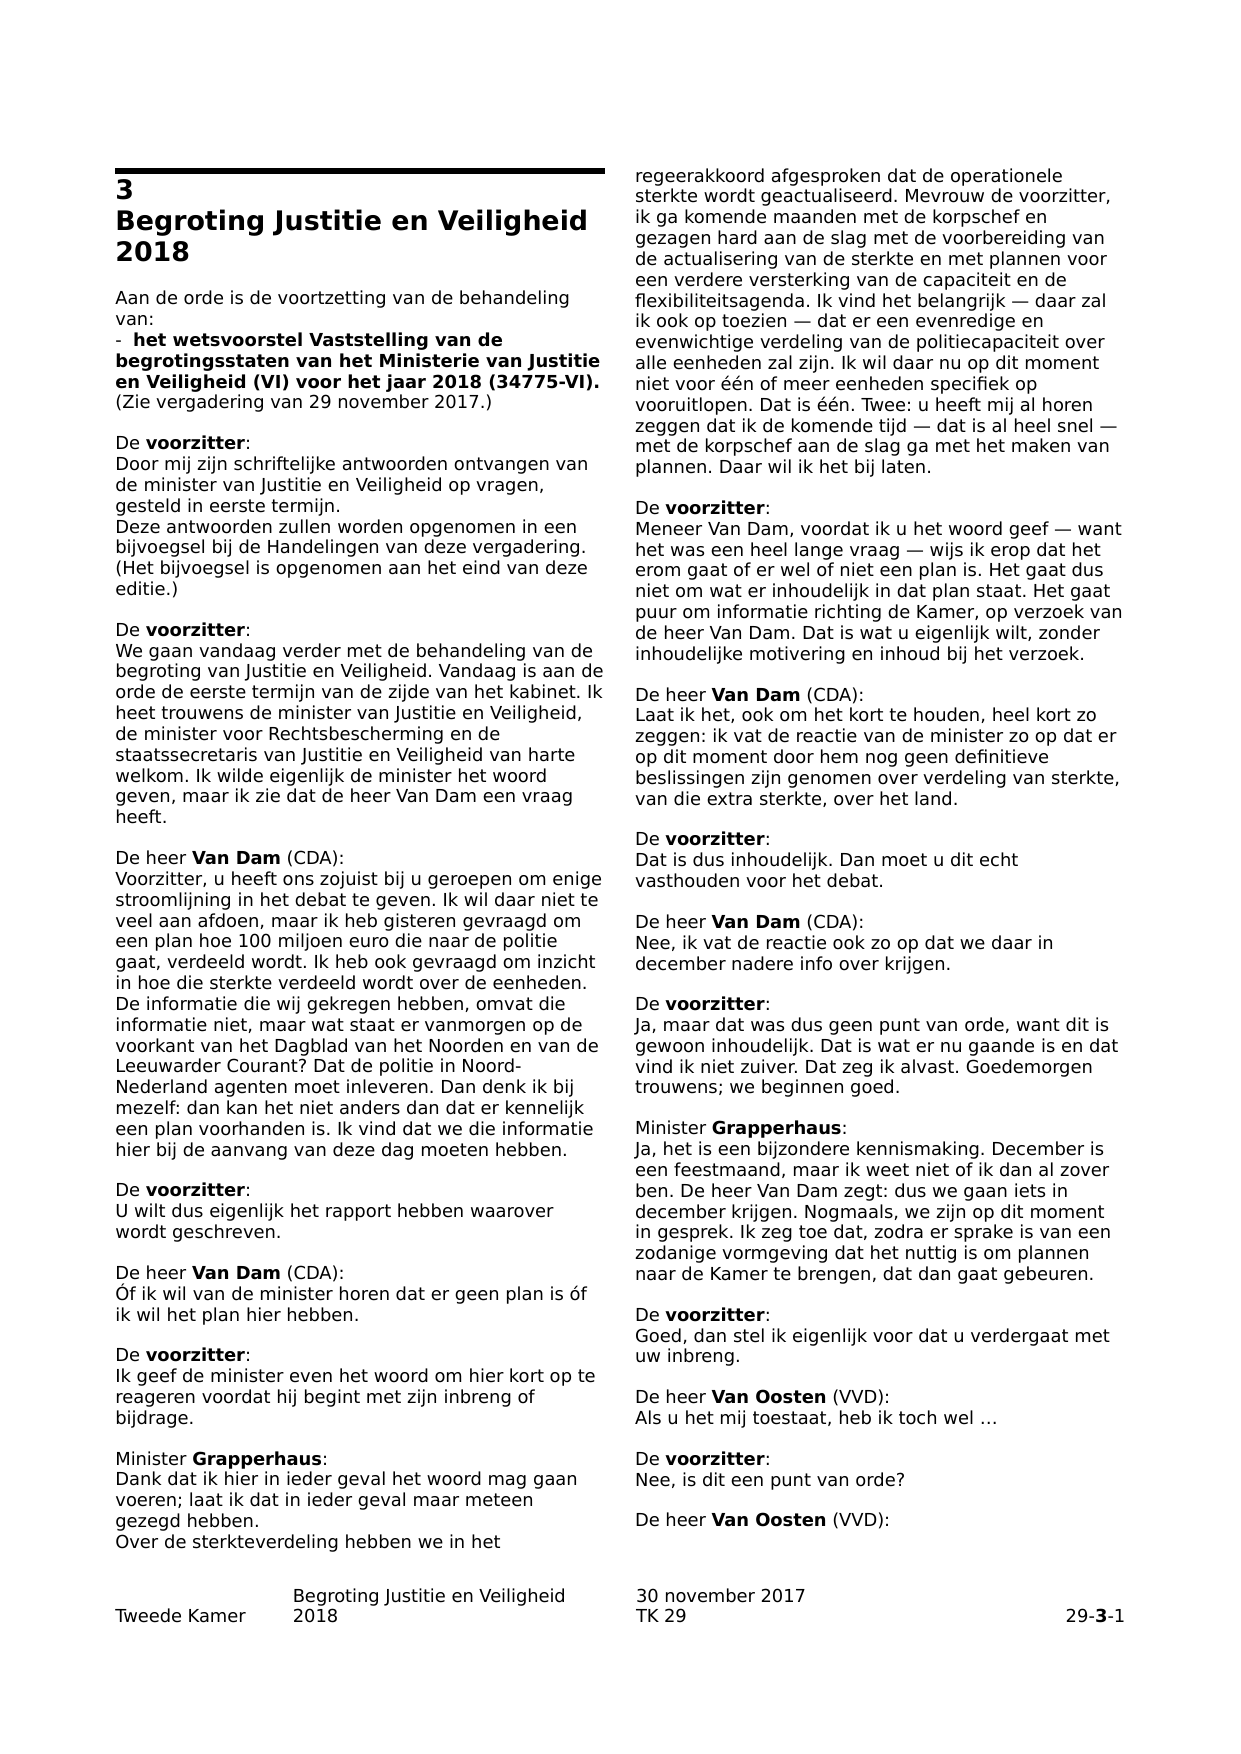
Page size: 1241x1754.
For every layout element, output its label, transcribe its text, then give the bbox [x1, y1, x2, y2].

text De voorzitter: [635, 498, 1125, 518]
text Ja, het is een bijzondere kennismaking. December is een feestmaand, maar ik weet niet of ik dan al zover ben. De heer Van Dam zegt: dus we gaan iets in december krijgen. Nogmaals, we zijn op dit moment in gesprek. Ik zeg toe dat, zodra er sprake is van een zodanige vormgeving dat het nuttig is om plannen naar de Kamer te brengen, dat dan gaat gebeuren. [635, 1139, 1125, 1285]
text Dank dat ik hier in ieder geval het woord mag gaan voeren; laat ik dat in ieder geval maar meteen gezegd hebben. [115, 1469, 605, 1532]
text Nee, ik vat de reactie ook zo op dat we daar in december nadere info over krijgen. [635, 932, 1125, 974]
text (Het bijvoegsel is opgenomen aan het eind van deze editie.) [115, 558, 605, 600]
text U wilt dus eigenlijk het rapport hebben waarover wordt geschreven. [115, 1201, 605, 1243]
title 3 Begroting Justitie en Veiligheid 2018 [115, 174, 605, 268]
text De voorzitter: [115, 1180, 605, 1201]
text De heer Van Dam (CDA): [115, 848, 605, 869]
text De voorzitter: [635, 1449, 1125, 1469]
text Nee, is dit een punt van orde? [635, 1469, 1125, 1490]
text Deze antwoorden zullen worden opgenomen in een bijvoegsel bij de Handelingen van deze vergadering. [115, 516, 605, 558]
text Dat is dus inhoudelijk. Dan moet u dit echt vasthouden voor het debat. [635, 850, 1125, 892]
text Minister Grapperhaus: [635, 1118, 1125, 1139]
text Meneer Van Dam, voordat ik u het woord geef — want het was een heel lange vraag — wijs ik erop dat het erom gaat of er wel of niet een plan is. Het gaat dus niet om wat er inhoudelijk in dat plan staat. Het gaat puur om informatie richting de Kamer, op verzoek van de heer Van Dam. Dat is wat u eigenlijk wilt, zonder inhoudelijke motivering en inhoud bij het verzoek. [635, 518, 1125, 664]
list het wetsvoorstel Vaststelling van de begrotingsstaten van het Ministerie van Justitie en Veiligheid (VI) voor het jaar 2018 (34775-VI). [115, 330, 605, 392]
text Óf ik wil van de minister horen dat er geen plan is óf ik wil het plan hier hebben. [115, 1283, 605, 1325]
text De voorzitter: [115, 433, 605, 454]
text Over de sterkteverdeling hebben we in het [115, 1532, 605, 1552]
text De voorzitter: [115, 1345, 605, 1366]
text De heer Van Oosten (VVD): [635, 1387, 1125, 1408]
text (Zie vergadering van 29 november 2017.) [115, 392, 605, 413]
text Ja, maar dat was dus geen punt van orde, want dit is gewoon inhoudelijk. Dat is wat er nu gaande is en dat vind ik niet zuiver. Dat zeg ik alvast. Goedemorgen trouwens; we beginnen goed. [635, 1015, 1125, 1098]
text regeerakkoord afgesproken dat de operationele sterkte wordt geactualiseerd. Mevrouw de voorzitter, ik ga komende maanden met de korpschef en gezagen hard aan de slag met de voorbereiding van de actualisering van de sterkte en met plannen voor een verdere versterking van de capaciteit en de flexibiliteitsagenda. Ik vind het belangrijk — daar zal ik ook op toezien — dat er een evenredige en evenwichtige verdeling van de politiecapaciteit over alle eenheden zal zijn. Ik wil daar nu op dit moment niet voor één of meer eenheden specifiek op vooruitlopen. Dat is één. Twee: u heeft mij al horen zeggen dat ik de komende tijd — dat is al heel snel — met de korpschef aan de slag ga met het maken van plannen. Daar wil ik het bij laten. [635, 165, 1125, 478]
text De heer Van Oosten (VVD): [635, 1510, 1125, 1531]
text Laat ik het, ook om het kort te houden, heel kort zo zeggen: ik vat de reactie van de minister zo op dat er op dit moment door hem nog geen definitieve beslissingen zijn genomen over verdeling van sterkte, van die extra sterkte, over het land. [635, 705, 1125, 809]
text De voorzitter: [115, 620, 605, 640]
text Minister Grapperhaus: [115, 1448, 605, 1469]
text Voorzitter, u heeft ons zojuist bij u geroepen om enige stroomlijning in het debat te geven. Ik wil daar niet te veel aan afdoen, maar ik heb gisteren gevraagd om een plan hoe 100 miljoen euro die naar de politie gaat, verdeeld wordt. Ik heb ook gevraagd om inzicht in hoe die sterkte verdeeld wordt over de eenheden. De informatie die wij gekregen hebben, omvat die informatie niet, maar wat staat er vanmorgen op de voorkant van het Dagblad van het Noorden en van de Leeuwarder Courant? Dat de politie in Noord-Nederland agenten moet inleveren. Dan denk ik bij mezelf: dan kan het niet anders dan dat er kennelijk een plan voorhanden is. Ik vind dat we die informatie hier bij de aanvang van deze dag moeten hebben. [115, 869, 605, 1160]
text Aan de orde is de voortzetting van de behandeling van: [115, 288, 605, 330]
text Goed, dan stel ik eigenlijk voor dat u verdergaat met uw inbreng. [635, 1325, 1125, 1367]
text De heer Van Dam (CDA): [115, 1263, 605, 1283]
text De heer Van Dam (CDA): [635, 912, 1125, 932]
text De voorzitter: [635, 1305, 1125, 1325]
text Als u het mij toestaat, heb ik toch wel … [635, 1408, 1125, 1429]
text De voorzitter: [635, 994, 1125, 1015]
text De voorzitter: [635, 829, 1125, 850]
text De heer Van Dam (CDA): [635, 684, 1125, 705]
text We gaan vandaag verder met de behandeling van de begroting van Justitie en Veiligheid. Vandaag is aan de orde de eerste termijn van de zijde van het kabinet. Ik heet trouwens de minister van Justitie en Veiligheid, de minister voor Rechtsbescherming en de staatssecretaris van Justitie en Veiligheid van harte welkom. Ik wilde eigenlijk de minister het woord geven, maar ik zie dat de heer Van Dam een vraag heeft. [115, 640, 605, 828]
text Ik geef de minister even het woord om hier kort op te reageren voordat hij begint met zijn inbreng of bijdrage. [115, 1366, 605, 1428]
text Door mij zijn schriftelijke antwoorden ontvangen van de minister van Justitie en Veiligheid op vragen, gesteld in eerste termijn. [115, 454, 605, 516]
